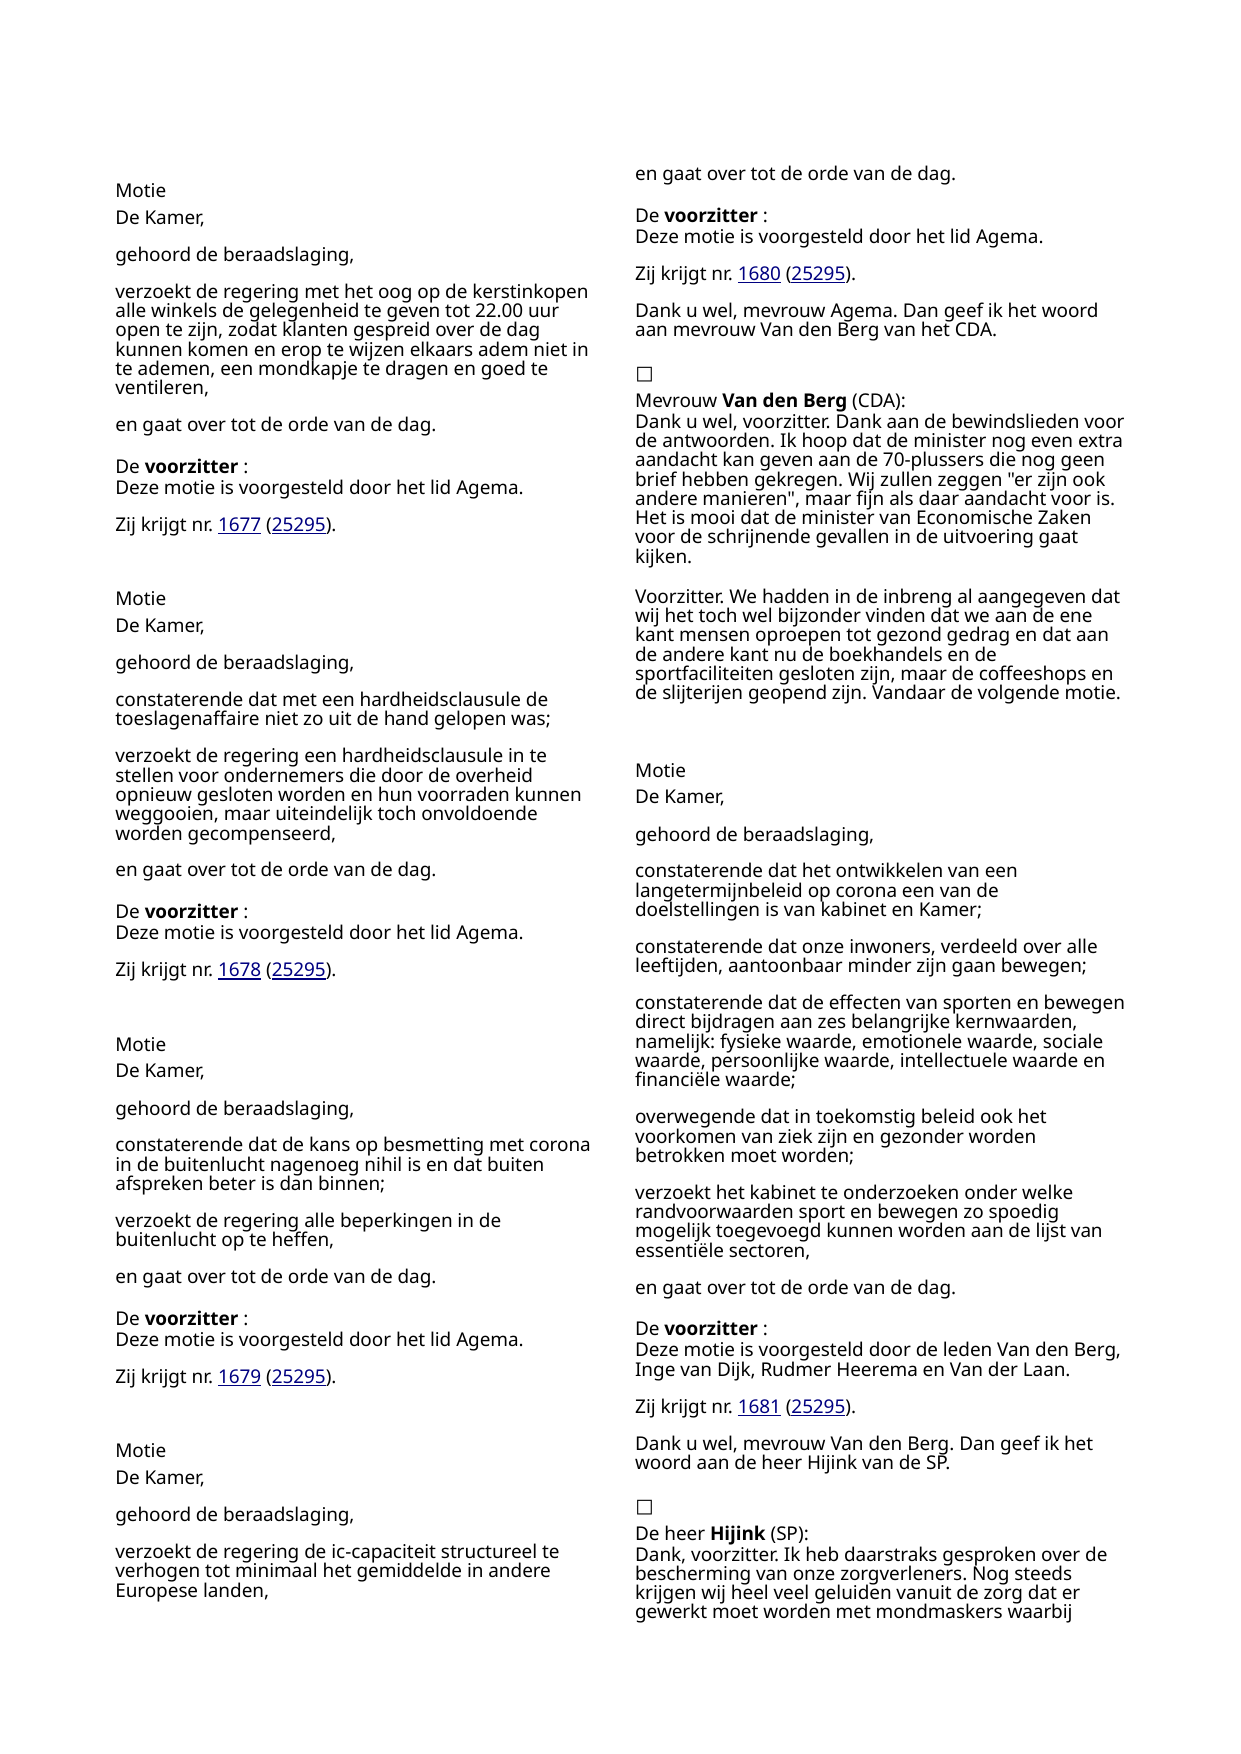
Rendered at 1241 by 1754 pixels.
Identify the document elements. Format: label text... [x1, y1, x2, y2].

text verzoekt de regering alle beperkingen in de buitenlucht op te heffen, [115, 1212, 605, 1251]
text Deze motie is voorgesteld door het lid Agema. [115, 1331, 605, 1350]
text Zij krijgt nr. 1681 (25295). [635, 1398, 1125, 1417]
text Motie [115, 1438, 605, 1463]
text constaterende dat onze inwoners, verdeeld over alle leeftijden, aantoonbaar minder zijn gaan bewegen; [635, 938, 1125, 977]
text en gaat over tot de orde van de dag. [635, 165, 1125, 184]
text De Kamer, [115, 617, 605, 636]
text De voorzitter : [115, 898, 605, 924]
text overwegende dat in toekomstig beleid ook het voorkomen van ziek zijn en gezonder worden betrokken moet worden; [635, 1108, 1125, 1166]
text gehoord de beraadslaging, [635, 826, 1125, 845]
text ⬜ [635, 1494, 1125, 1520]
text gehoord de beraadslaging, [115, 1506, 605, 1526]
text De voorzitter : [635, 1316, 1125, 1341]
text Deze motie is voorgesteld door het lid Agema. [115, 479, 605, 498]
text Zij krijgt nr. 1678 (25295). [115, 961, 605, 980]
text constaterende dat het ontwikkelen van een langetermijnbeleid op corona een van de doelstellingen is van kabinet en Kamer; [635, 862, 1125, 920]
text Dank u wel, voorzitter. Dank aan de bewindslieden voor de antwoorden. Ik hoop dat de minister nog even extra aandacht kan geven aan de 70-plussers die nog geen brief hebben gekregen. Wij zullen zeggen "er zijn ook andere manieren", maar fijn als daar aandacht voor is. Het is mooi dat de minister van Economische Zaken voor de schrijnende gevallen in de uitvoering gaat kijken. [635, 413, 1125, 567]
text Deze motie is voorgesteld door de leden Van den Berg, Inge van Dijk, Rudmer Heerema en Van der Laan. [635, 1341, 1125, 1380]
text Dank, voorzitter. Ik heb daarstraks gesproken over de bescherming van onze zorgverleners. Nog steeds krijgen wij heel veel geluiden vanuit de zorg dat er gewerkt moet worden met mondmaskers waarbij [635, 1546, 1125, 1623]
text De Kamer, [115, 1469, 605, 1488]
text verzoekt het kabinet te onderzoeken onder welke randvoorwaarden sport en bewegen zo spoedig mogelijk toegevoegd kunnen worden aan de lijst van essentiële sectoren, [635, 1184, 1125, 1261]
text Mevrouw Van den Berg (CDA): [635, 387, 1125, 413]
text De Kamer, [635, 788, 1125, 808]
text Zij krijgt nr. 1677 (25295). [115, 516, 605, 535]
text en gaat over tot de orde van de dag. [115, 1268, 605, 1287]
text Dank u wel, mevrouw Van den Berg. Dan geef ik het woord aan de heer Hijink van de SP. [635, 1435, 1125, 1473]
text en gaat over tot de orde van de dag. [115, 861, 605, 881]
text verzoekt de regering een hardheidsclausule in te stellen voor ondernemers die door de overheid opnieuw gesloten worden en hun voorraden kunnen weggooien, maar uiteindelijk toch onvoldoende worden gecompenseerd, [115, 747, 605, 844]
text en gaat over tot de orde van de dag. [115, 416, 605, 435]
text Deze motie is voorgesteld door het lid Agema. [635, 228, 1125, 247]
text Motie [115, 586, 605, 611]
text De heer Hijink (SP): [635, 1520, 1125, 1546]
text Zij krijgt nr. 1679 (25295). [115, 1368, 605, 1387]
text Motie [115, 177, 605, 203]
text De voorzitter : [115, 453, 605, 479]
text constaterende dat met een hardheidsclausule de toeslagenaffaire niet zo uit de hand gelopen was; [115, 691, 605, 730]
text verzoekt de regering met het oog op de kerstinkopen alle winkels de gelegenheid te geven tot 22.00 uur open te zijn, zodat klanten gespreid over de dag kunnen komen en erop te wijzen elkaars adem niet in te ademen, een mondkapje te dragen en goed te ventileren, [115, 283, 605, 398]
text De voorzitter : [635, 202, 1125, 228]
text en gaat over tot de orde van de dag. [635, 1279, 1125, 1298]
text Motie [115, 1031, 605, 1057]
text gehoord de beraadslaging, [115, 246, 605, 265]
text Deze motie is voorgesteld door het lid Agema. [115, 924, 605, 943]
text gehoord de beraadslaging, [115, 654, 605, 673]
text De Kamer, [115, 209, 605, 228]
text ⬜ [635, 361, 1125, 387]
text Motie [635, 757, 1125, 783]
text constaterende dat de kans op besmetting met corona in de buitenlucht nagenoeg nihil is en dat buiten afspreken beter is dan binnen; [115, 1136, 605, 1194]
text De Kamer, [115, 1062, 605, 1082]
text Dank u wel, mevrouw Agema. Dan geef ik het woord aan mevrouw Van den Berg van het CDA. [635, 302, 1125, 341]
text constaterende dat de effecten van sporten en bewegen direct bijdragen aan zes belangrijke kernwaarden, namelijk: fysieke waarde, emotionele waarde, sociale waarde, persoonlijke waarde, intellectuele waarde en financiële waarde; [635, 994, 1125, 1091]
text Voorzitter. We hadden in de inbreng al aangegeven dat wij het toch wel bijzonder vinden dat we aan de ene kant mensen oproepen tot gezond gedrag en dat aan de andere kant nu de boekhandels en de sportfaciliteiten gesloten zijn, maar de coffeeshops en de slijterijen geopend zijn. Vandaar de volgende motie. [635, 588, 1125, 703]
text gehoord de beraadslaging, [115, 1099, 605, 1119]
text Zij krijgt nr. 1680 (25295). [635, 265, 1125, 284]
text De voorzitter : [115, 1305, 605, 1331]
text verzoekt de regering de ic-capaciteit structureel te verhogen tot minimaal het gemiddelde in andere Europese landen, [115, 1543, 605, 1601]
